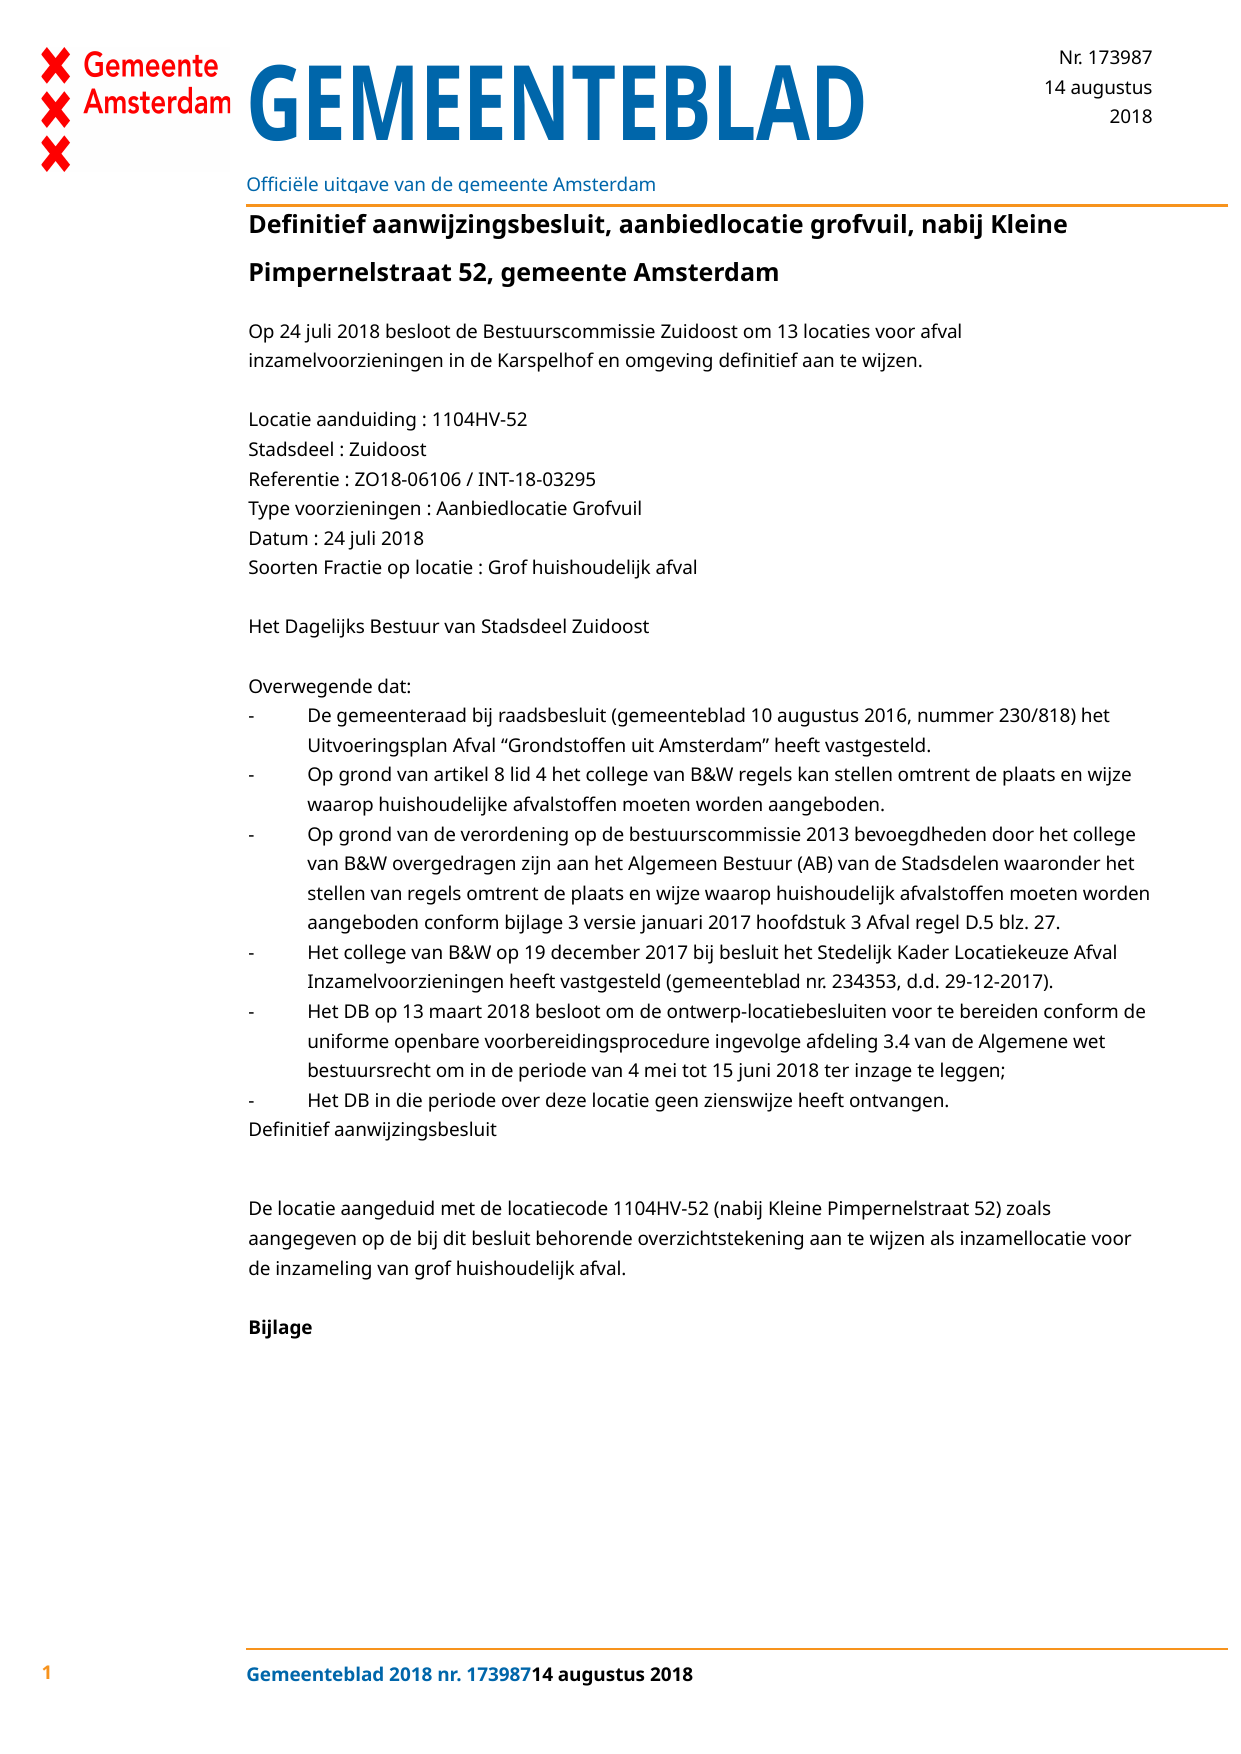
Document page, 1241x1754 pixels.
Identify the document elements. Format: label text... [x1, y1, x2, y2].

text Type voorzieningen : Aanbiedlocatie Grofvuil [248, 495, 1152, 521]
text Overwegende dat: [248, 673, 1152, 699]
text Definitief aanwijzingsbesluit, aanbiedlocatie grofvuil, nabij Kleine Pimpernelstraat 52, gemeente Amsterdam [248, 207, 1152, 288]
list Het DB in die periode over deze locatie geen zienswijze heeft ontvangen. [248, 1087, 1152, 1113]
text Datum : 24 juli 2018 [248, 525, 1152, 551]
list Op grond van de verordening op de bestuurscommissie 2013 bevoegdheden door het college van B&W overgedragen zijn aan het Algemeen Bestuur (AB) van de Stadsdelen waaronder het stellen van regels omtrent de plaats en wijze waarop huishoudelijk afvalstoffen moeten worden aangeboden conform bijlage 3 versie januari 2017 hoofdstuk 3 Afval regel D.5 blz. 27. [248, 821, 1152, 935]
list Het DB op 13 maart 2018 besloot om de ontwerp-locatiebesluiten voor te bereiden conform de uniforme openbare voorbereidingsprocedure ingevolge afdeling 3.4 van de Algemene wet bestuursrecht om in de periode van 4 mei tot 15 juni 2018 ter inzage te leggen; [248, 998, 1152, 1083]
text Soorten Fractie op locatie : Grof huishoudelijk afval [248, 554, 1152, 580]
list Op grond van artikel 8 lid 4 het college van B&W regels kan stellen omtrent de plaats en wijze waarop huishoudelijke afvalstoffen moeten worden aangeboden. [248, 762, 1152, 817]
list De gemeenteraad bij raadsbesluit (gemeenteblad 10 augustus 2016, nummer 230/818) het Uitvoeringsplan Afval “Grondstoffen uit Amsterdam” heeft vastgesteld. [248, 702, 1152, 758]
text De locatie aangeduid met de locatiecode 1104HV-52 (nabij Kleine Pimpernelstraat 52) zoals aangegeven op de bij dit besluit behorende overzichtstekening aan te wijzen als inzamellocatie voor de inzameling van grof huishoudelijk afval. [248, 1196, 1152, 1280]
list Het college van B&W op 19 december 2017 bij besluit het Stedelijk Kader Locatiekeuze Afval Inzamelvoorzieningen heeft vastgesteld (gemeenteblad nr. 234353, d.d. 29-12-2017). [248, 939, 1152, 994]
text Definitief aanwijzingsbesluit [248, 1117, 1152, 1142]
text Het Dagelijks Bestuur van Stadsdeel Zuidoost [248, 614, 1152, 639]
picture [41, 47, 231, 172]
text Op 24 juli 2018 besloot de Bestuurscommissie Zuidoost om 13 locaties voor afval inzamelvoorzieningen in de Karspelhof en omgeving definitief aan te wijzen. [248, 318, 1152, 373]
text Referentie : ZO18-06106 / INT-18-03295 [248, 466, 1152, 492]
text Bijlage [248, 1314, 1152, 1339]
text Locatie aanduiding : 1104HV-52 [248, 407, 1152, 432]
text Stadsdeel : Zuidoost [248, 436, 1152, 462]
